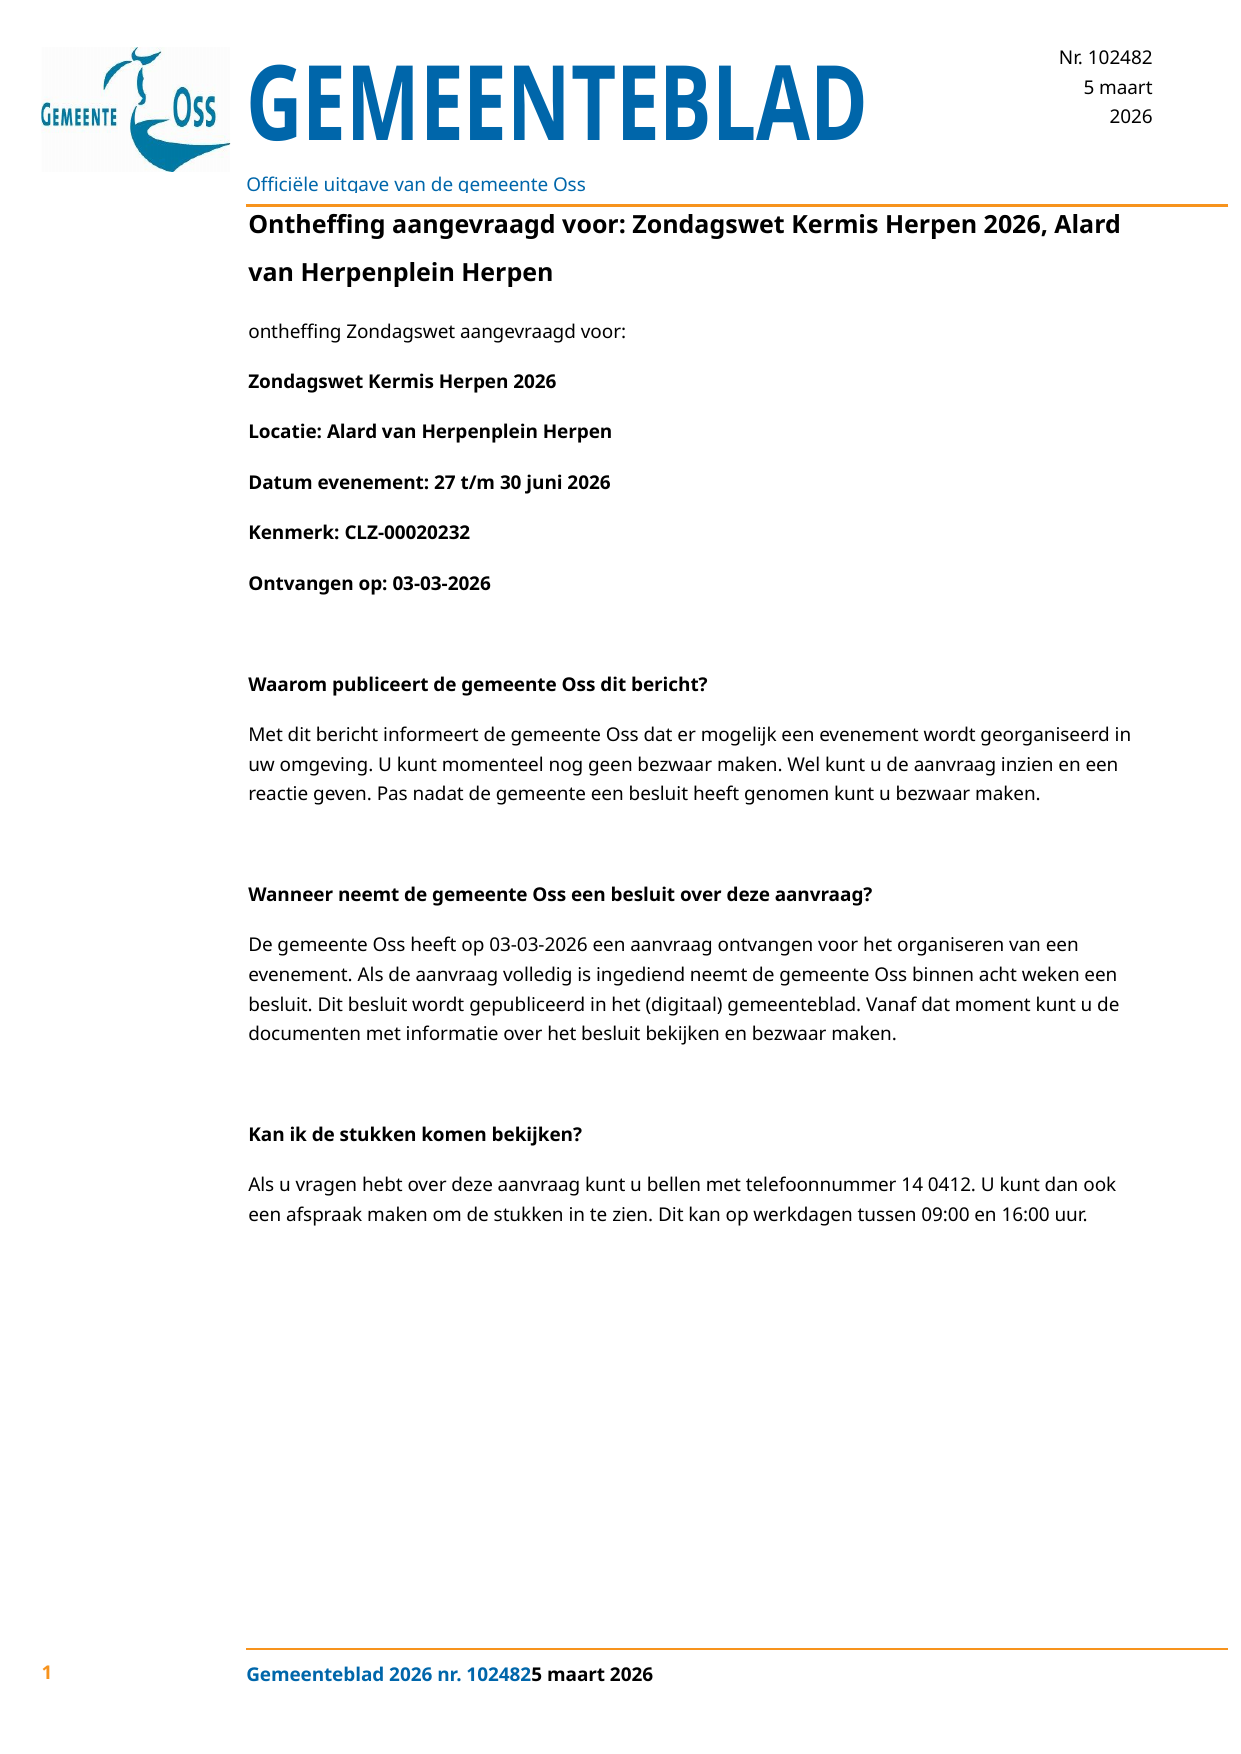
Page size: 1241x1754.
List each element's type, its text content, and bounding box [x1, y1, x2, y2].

picture [41, 47, 231, 172]
text Kan ik de stukken komen bekijken? [248, 1121, 1152, 1147]
text ontheffing Zondagswet aangevraagd voor: [248, 318, 1152, 344]
text Kenmerk: CLZ-00020232 [248, 519, 1152, 545]
text Ontvangen op: 03-03-2026 [248, 570, 1152, 596]
text Met dit bericht informeert de gemeente Oss dat er mogelijk een evenement wordt georganiseerd in uw omgeving. U kunt momenteel nog geen bezwaar maken. Wel kunt u de aanvraag inzien en een reactie geven. Pas nadat de gemeente een besluit heeft genomen kunt u bezwaar maken. [248, 721, 1152, 806]
text Datum evenement: 27 t/m 30 juni 2026 [248, 469, 1152, 495]
text Als u vragen hebt over deze aanvraag kunt u bellen met telefoonnummer 14 0412. U kunt dan ook een afspraak maken om de stukken in te zien. Dit kan op werkdagen tussen 09:00 en 16:00 uur. [248, 1172, 1152, 1227]
text Wanneer neemt de gemeente Oss een besluit over deze aanvraag? [248, 881, 1152, 907]
text Locatie: Alard van Herpenplein Herpen [248, 419, 1152, 444]
text Waarom publiceert de gemeente Oss dit bericht? [248, 671, 1152, 697]
text Zondagswet Kermis Herpen 2026 [248, 368, 1152, 394]
text Ontheffing aangevraagd voor: Zondagswet Kermis Herpen 2026, Alard van Herpenplein Herpen [248, 207, 1152, 288]
text De gemeente Oss heeft op 03-03-2026 een aanvraag ontvangen voor het organiseren van een evenement. Als de aanvraag volledig is ingediend neemt de gemeente Oss binnen acht weken een besluit. Dit besluit wordt gepubliceerd in het (digitaal) gemeenteblad. Vanaf dat moment kunt u de documenten met informatie over het besluit bekijken en bezwaar maken. [248, 932, 1152, 1046]
